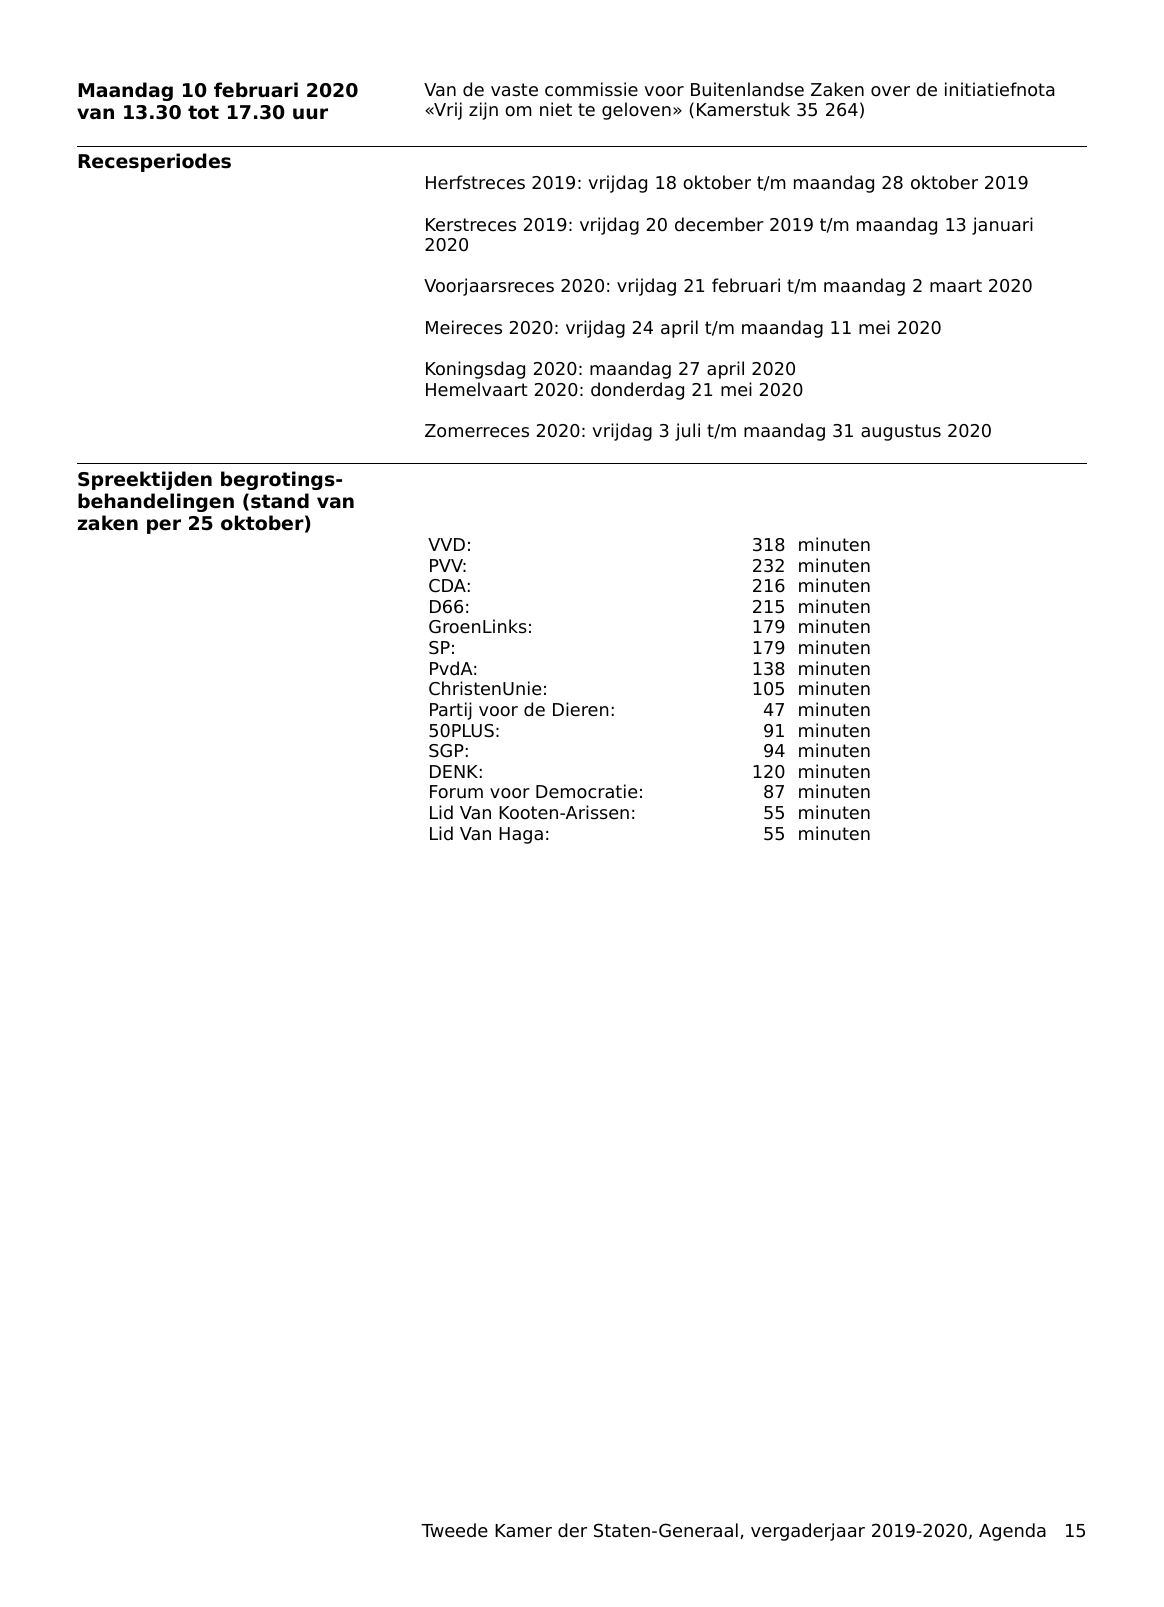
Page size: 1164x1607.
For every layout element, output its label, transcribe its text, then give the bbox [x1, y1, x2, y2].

table_cell [405, 618, 422, 638]
table_cell [77, 59, 401, 80]
table_cell [405, 700, 422, 721]
table_cell [77, 659, 404, 679]
table_cell Hemelvaart 2020: donderdag 21 mei 2020 [418, 380, 1087, 400]
table_cell [405, 762, 422, 782]
table_header Spreektijden begrotings- behandelingen (stand van zaken per 25 oktober) [77, 464, 404, 535]
table_cell 94 [706, 741, 791, 762]
table_cell [77, 359, 401, 379]
table_cell 232 [706, 556, 791, 576]
table_cell [77, 318, 401, 338]
table_cell PVV: [422, 556, 706, 576]
table_cell minuten [791, 618, 1087, 638]
table_cell [77, 824, 404, 844]
table_cell [418, 400, 1087, 421]
table_header [418, 147, 1087, 173]
table_cell PvdA: [422, 659, 706, 679]
table_cell SGP: [422, 741, 706, 762]
table_cell ChristenUnie: [422, 679, 706, 700]
table_cell [77, 721, 404, 741]
table_cell [77, 297, 401, 318]
table_cell [405, 659, 422, 679]
table_cell Kerstreces 2019: vrijdag 20 december 2019 t/m maandag 13 januari 2020 [418, 215, 1087, 256]
table_cell [418, 194, 1087, 214]
table_header Recesperiodes [77, 147, 401, 173]
table_header [405, 464, 422, 535]
table_cell [77, 597, 404, 617]
table_cell 55 [706, 803, 791, 824]
table_cell 120 [706, 762, 791, 782]
table_cell Forum voor Democratie: [422, 783, 706, 803]
table_cell minuten [791, 762, 1087, 782]
table_cell 215 [706, 597, 791, 617]
table_cell [405, 741, 422, 762]
table_cell SP: [422, 638, 706, 659]
table_cell [77, 762, 404, 782]
table_cell [77, 700, 404, 721]
table_cell 105 [706, 679, 791, 700]
table_cell [401, 400, 418, 421]
table_cell minuten [791, 556, 1087, 576]
table_cell [405, 783, 422, 803]
table_cell Herfstreces 2019: vrijdag 18 oktober t/m maandag 28 oktober 2019 [418, 173, 1087, 194]
table_cell minuten [791, 824, 1087, 844]
table_cell [401, 215, 418, 256]
table_cell D66: [422, 597, 706, 617]
table_cell [77, 618, 404, 638]
table_cell [77, 276, 401, 297]
table_cell [418, 256, 1087, 276]
table_cell 91 [706, 721, 791, 741]
table_cell 318 [706, 535, 791, 556]
table_cell [77, 380, 401, 400]
table_cell [405, 721, 422, 741]
table_cell [401, 421, 418, 441]
table_cell [401, 80, 418, 124]
table_cell Lid Van Haga: [422, 824, 706, 844]
table_cell minuten [791, 638, 1087, 659]
table_cell minuten [791, 721, 1087, 741]
table_cell [77, 741, 404, 762]
table_cell Maandag 10 februari 2020 van 13.30 tot 17.30 uur [77, 80, 401, 124]
table_cell [405, 803, 422, 824]
table_cell Meireces 2020: vrijdag 24 april t/m maandag 11 mei 2020 [418, 318, 1087, 338]
table_cell Van de vaste commissie voor Buitenlandse Zaken over de initiatiefnota «Vrij zijn om niet te geloven» (Kamerstuk 35 264) [418, 80, 1087, 124]
table_cell CDA: [422, 576, 706, 597]
table_cell [401, 59, 418, 80]
table_cell [401, 256, 418, 276]
table_cell Voorjaarsreces 2020: vrijdag 21 februari t/m maandag 2 maart 2020 [418, 276, 1087, 297]
table_cell 179 [706, 638, 791, 659]
table_cell [77, 338, 401, 359]
table_cell Zomerreces 2020: vrijdag 3 juli t/m maandag 31 augustus 2020 [418, 421, 1087, 441]
table_cell minuten [791, 700, 1087, 721]
table_cell [401, 194, 418, 214]
table_cell [77, 215, 401, 256]
table_cell VVD: [422, 535, 706, 556]
table_cell [418, 297, 1087, 318]
table_cell 50PLUS: [422, 721, 706, 741]
table_cell [77, 783, 404, 803]
table_cell [401, 297, 418, 318]
table_cell [401, 359, 418, 379]
table_cell minuten [791, 741, 1087, 762]
table_cell minuten [791, 803, 1087, 824]
table_cell [405, 597, 422, 617]
table_cell [405, 535, 422, 556]
table_cell 47 [706, 700, 791, 721]
table_header [401, 147, 418, 173]
table_cell [77, 173, 401, 194]
table_cell [77, 638, 404, 659]
table_cell [405, 679, 422, 700]
table_cell [405, 556, 422, 576]
table_cell [418, 59, 1087, 80]
table_header [422, 464, 1087, 535]
table_cell 138 [706, 659, 791, 679]
table_cell [401, 173, 418, 194]
table_cell [77, 679, 404, 700]
table_cell [401, 380, 418, 400]
table_cell 179 [706, 618, 791, 638]
table_cell 216 [706, 576, 791, 597]
table_cell GroenLinks: [422, 618, 706, 638]
table_cell minuten [791, 679, 1087, 700]
table_cell [77, 576, 404, 597]
table_cell Partij voor de Dieren: [422, 700, 706, 721]
table_cell [77, 421, 401, 441]
table_cell 87 [706, 783, 791, 803]
table_cell minuten [791, 535, 1087, 556]
table_cell [77, 256, 401, 276]
table_cell minuten [791, 783, 1087, 803]
table_cell [418, 338, 1087, 359]
table_cell [405, 576, 422, 597]
table_cell [401, 276, 418, 297]
table_cell Koningsdag 2020: maandag 27 april 2020 [418, 359, 1087, 379]
table_cell [77, 535, 404, 556]
table_cell minuten [791, 576, 1087, 597]
table_cell Lid Van Kooten-Arissen: [422, 803, 706, 824]
table_cell [77, 556, 404, 576]
table_cell [77, 194, 401, 214]
table_cell [405, 638, 422, 659]
table_cell 55 [706, 824, 791, 844]
table_cell [405, 824, 422, 844]
table_cell [77, 400, 401, 421]
table_cell [401, 338, 418, 359]
table_cell DENK: [422, 762, 706, 782]
table_cell minuten [791, 659, 1087, 679]
table_cell [77, 803, 404, 824]
table_cell [401, 318, 418, 338]
table_cell minuten [791, 597, 1087, 617]
